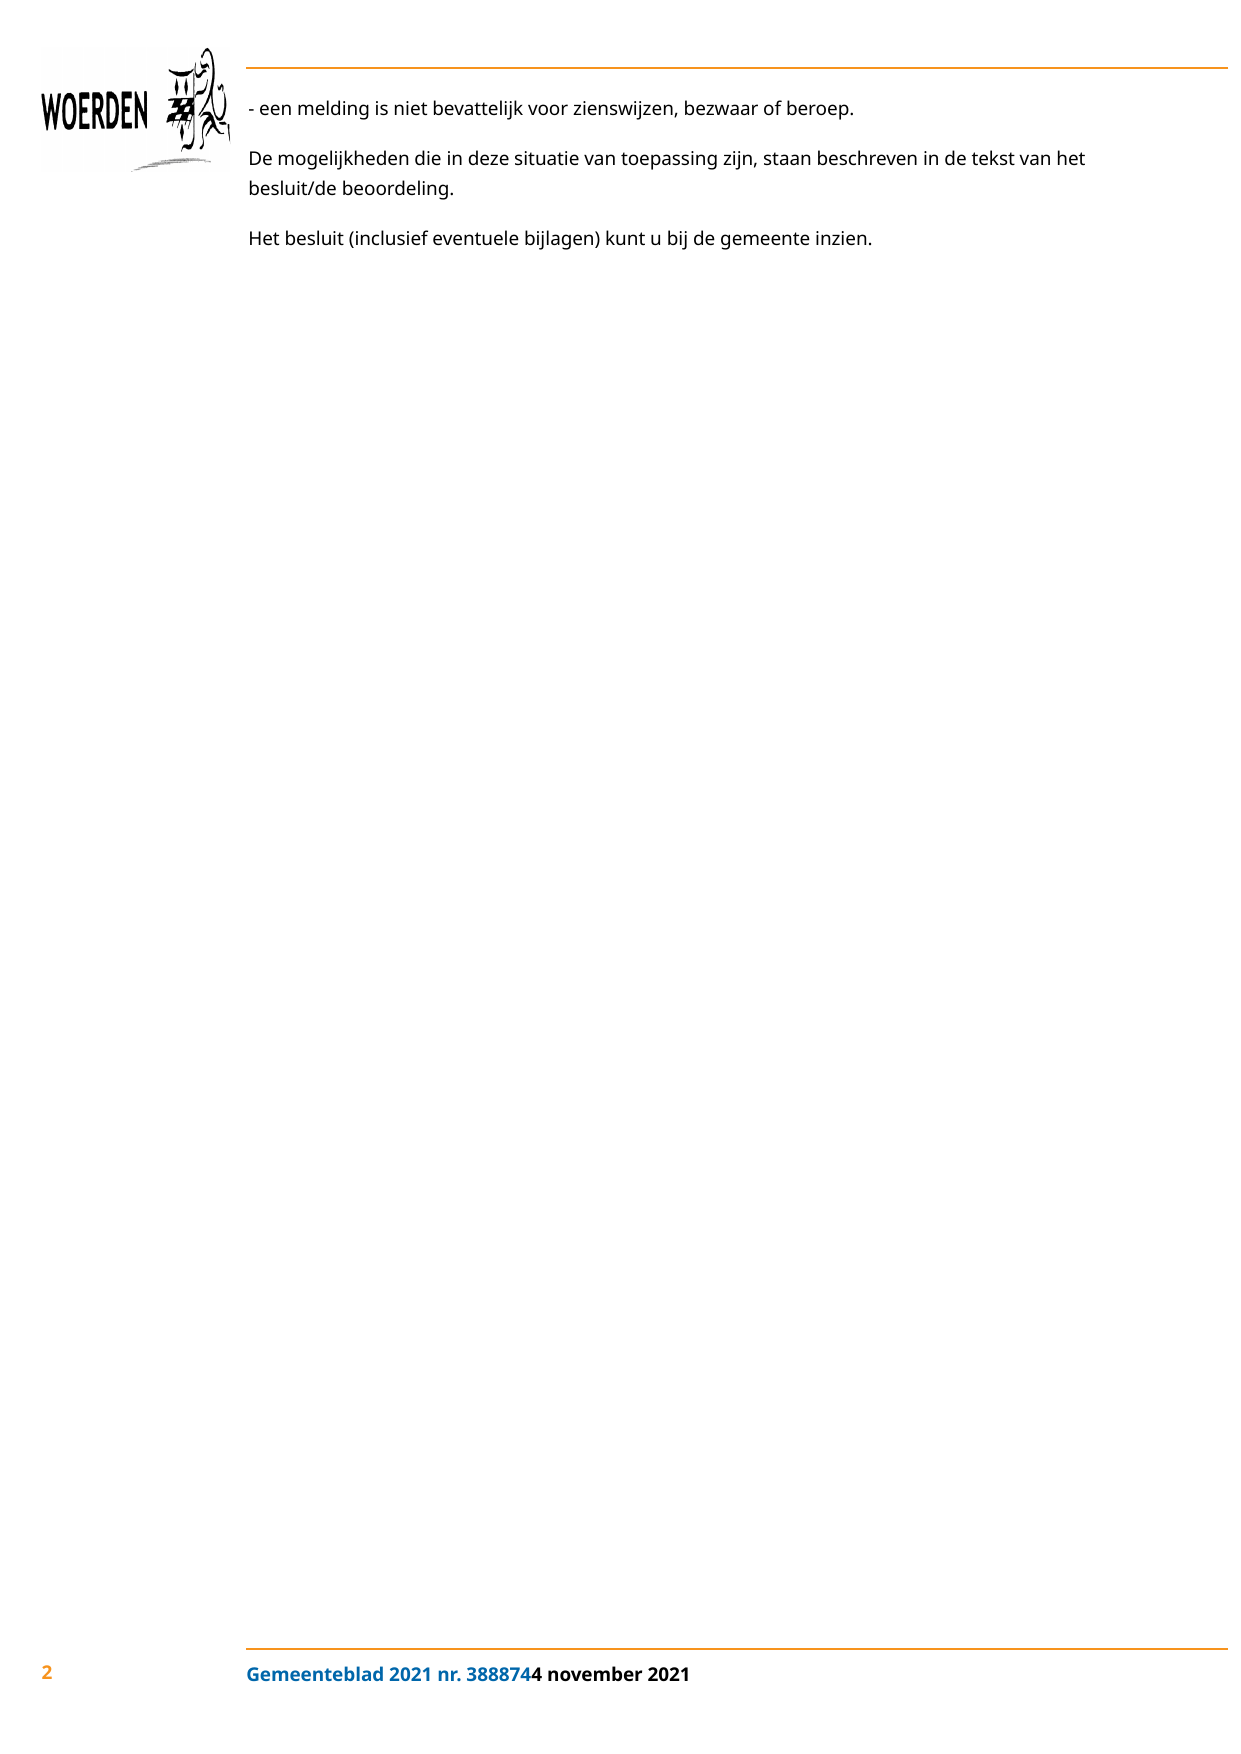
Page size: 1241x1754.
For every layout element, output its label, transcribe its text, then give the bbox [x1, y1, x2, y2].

text - een melding is niet bevattelijk voor zienswijzen, bezwaar of beroep. [248, 95, 1152, 121]
text De mogelijkheden die in deze situatie van toepassing zijn, staan beschreven in de tekst van het besluit/de beoordeling. [248, 145, 1152, 201]
text Het besluit (inclusief eventuele bijlagen) kunt u bij de gemeente inzien. [248, 225, 1152, 251]
picture [41, 47, 231, 172]
